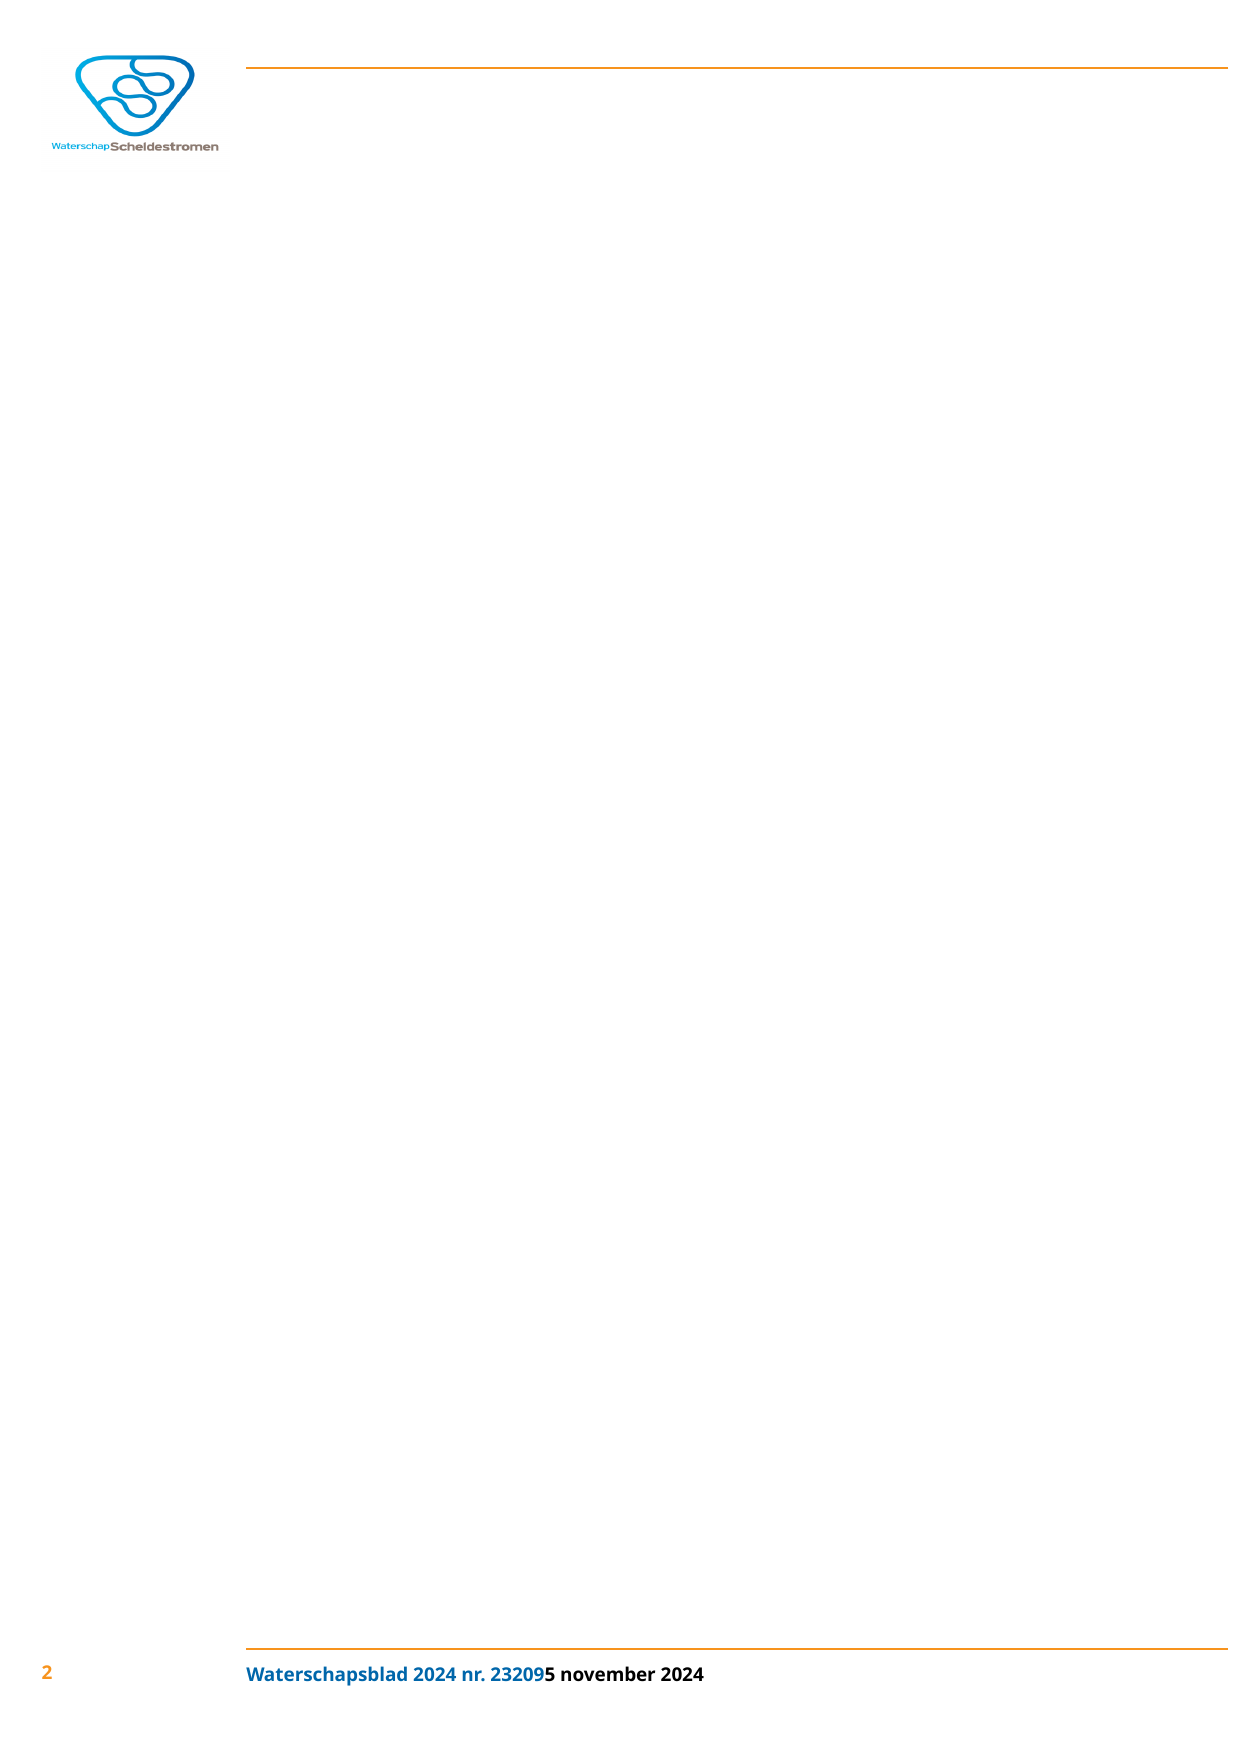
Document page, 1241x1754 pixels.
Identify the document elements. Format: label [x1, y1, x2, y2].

picture [41, 47, 231, 172]
